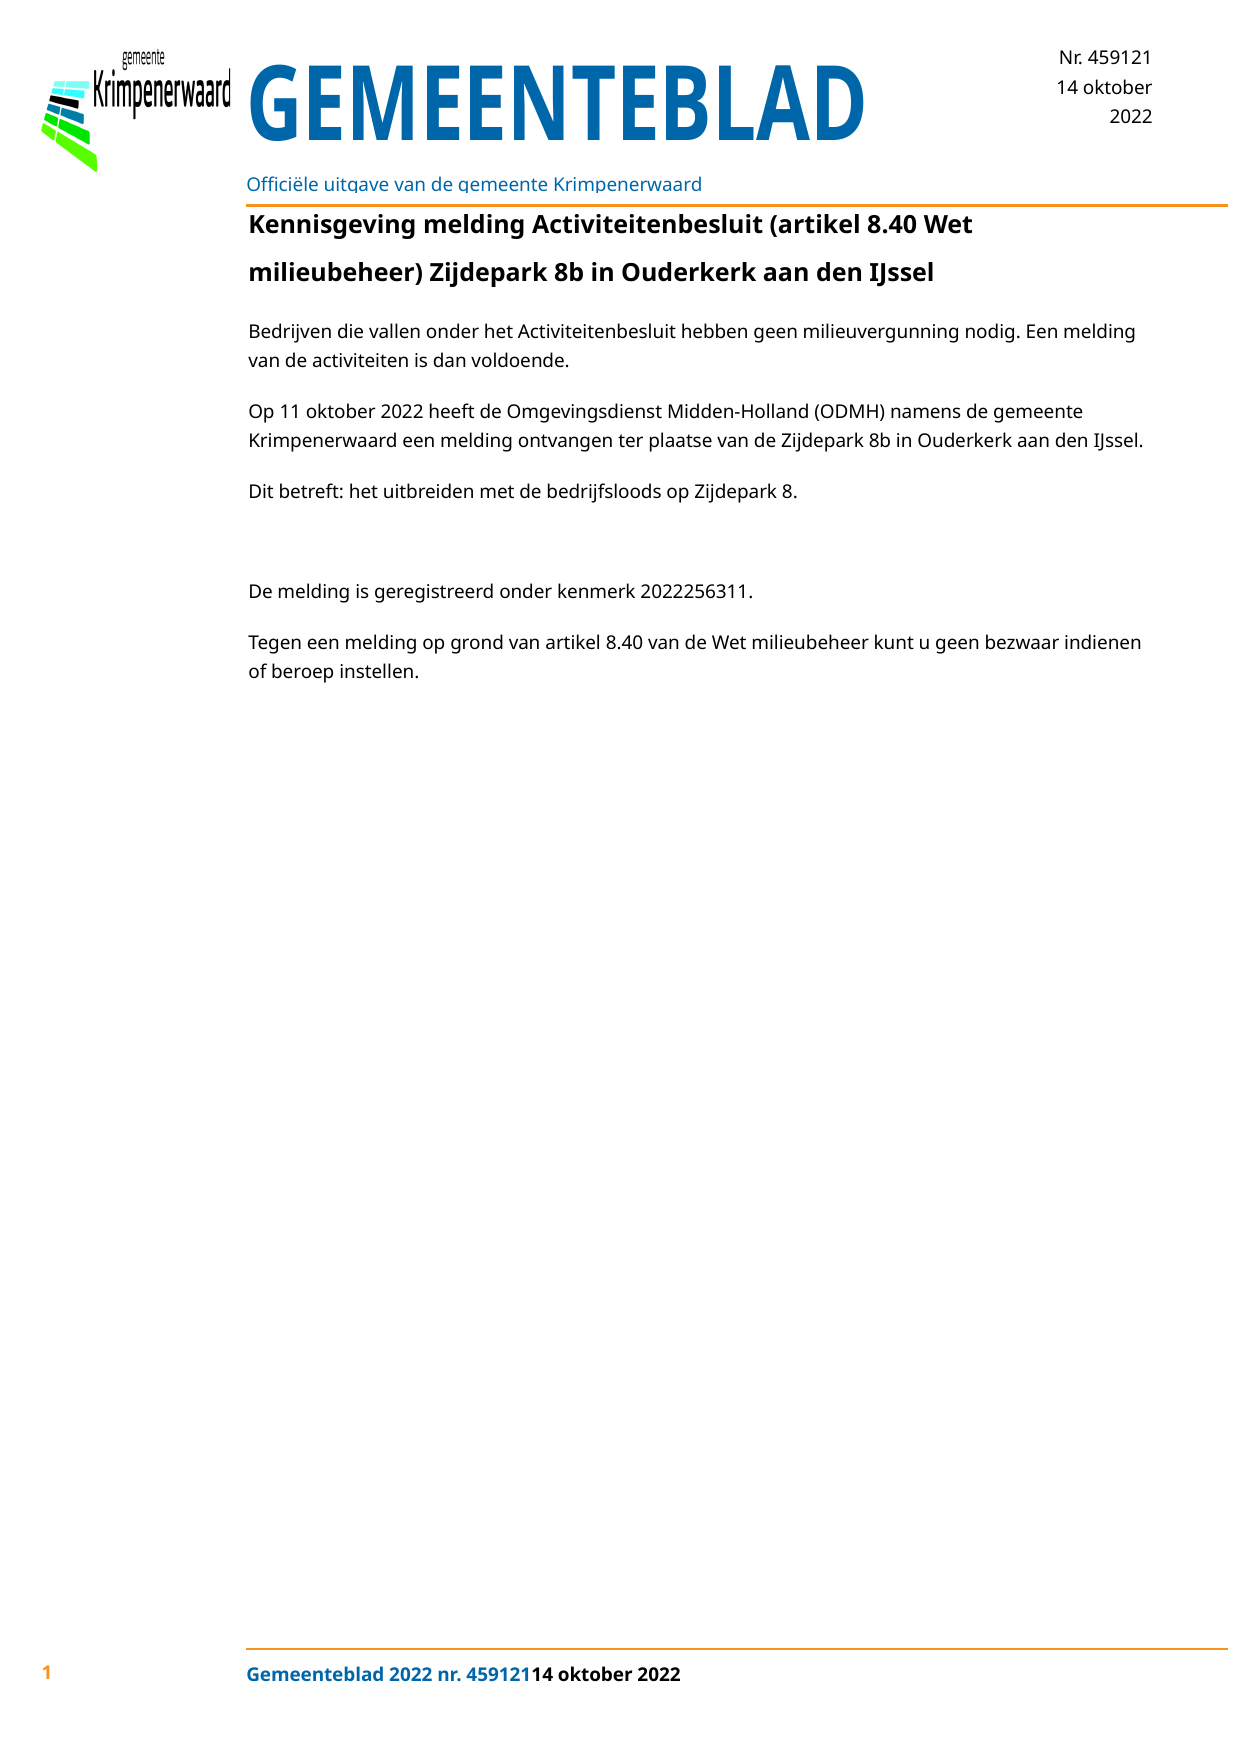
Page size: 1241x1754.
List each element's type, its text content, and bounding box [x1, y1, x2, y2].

text Bedrijven die vallen onder het Activiteitenbesluit hebben geen milieuvergunning nodig. Een melding van de activiteiten is dan voldoende. [248, 318, 1152, 373]
picture [41, 47, 231, 172]
text Kennisgeving melding Activiteitenbesluit (artikel 8.40 Wet milieubeheer) Zijdepark 8b in Ouderkerk aan den IJssel [248, 207, 1152, 288]
text Op 11 oktober 2022 heeft de Omgevingsdienst Midden-Holland (ODMH) namens de gemeente Krimpenerwaard een melding ontvangen ter plaatse van de Zijdepark 8b in Ouderkerk aan den IJssel. [248, 398, 1152, 453]
text Dit betreft: het uitbreiden met de bedrijfsloods op Zijdepark 8. [248, 478, 1152, 504]
text De melding is geregistreerd onder kenmerk 2022256311. [248, 579, 1152, 604]
text Tegen een melding op grond van artikel 8.40 van de Wet milieubeheer kunt u geen bezwaar indienen of beroep instellen. [248, 629, 1152, 684]
